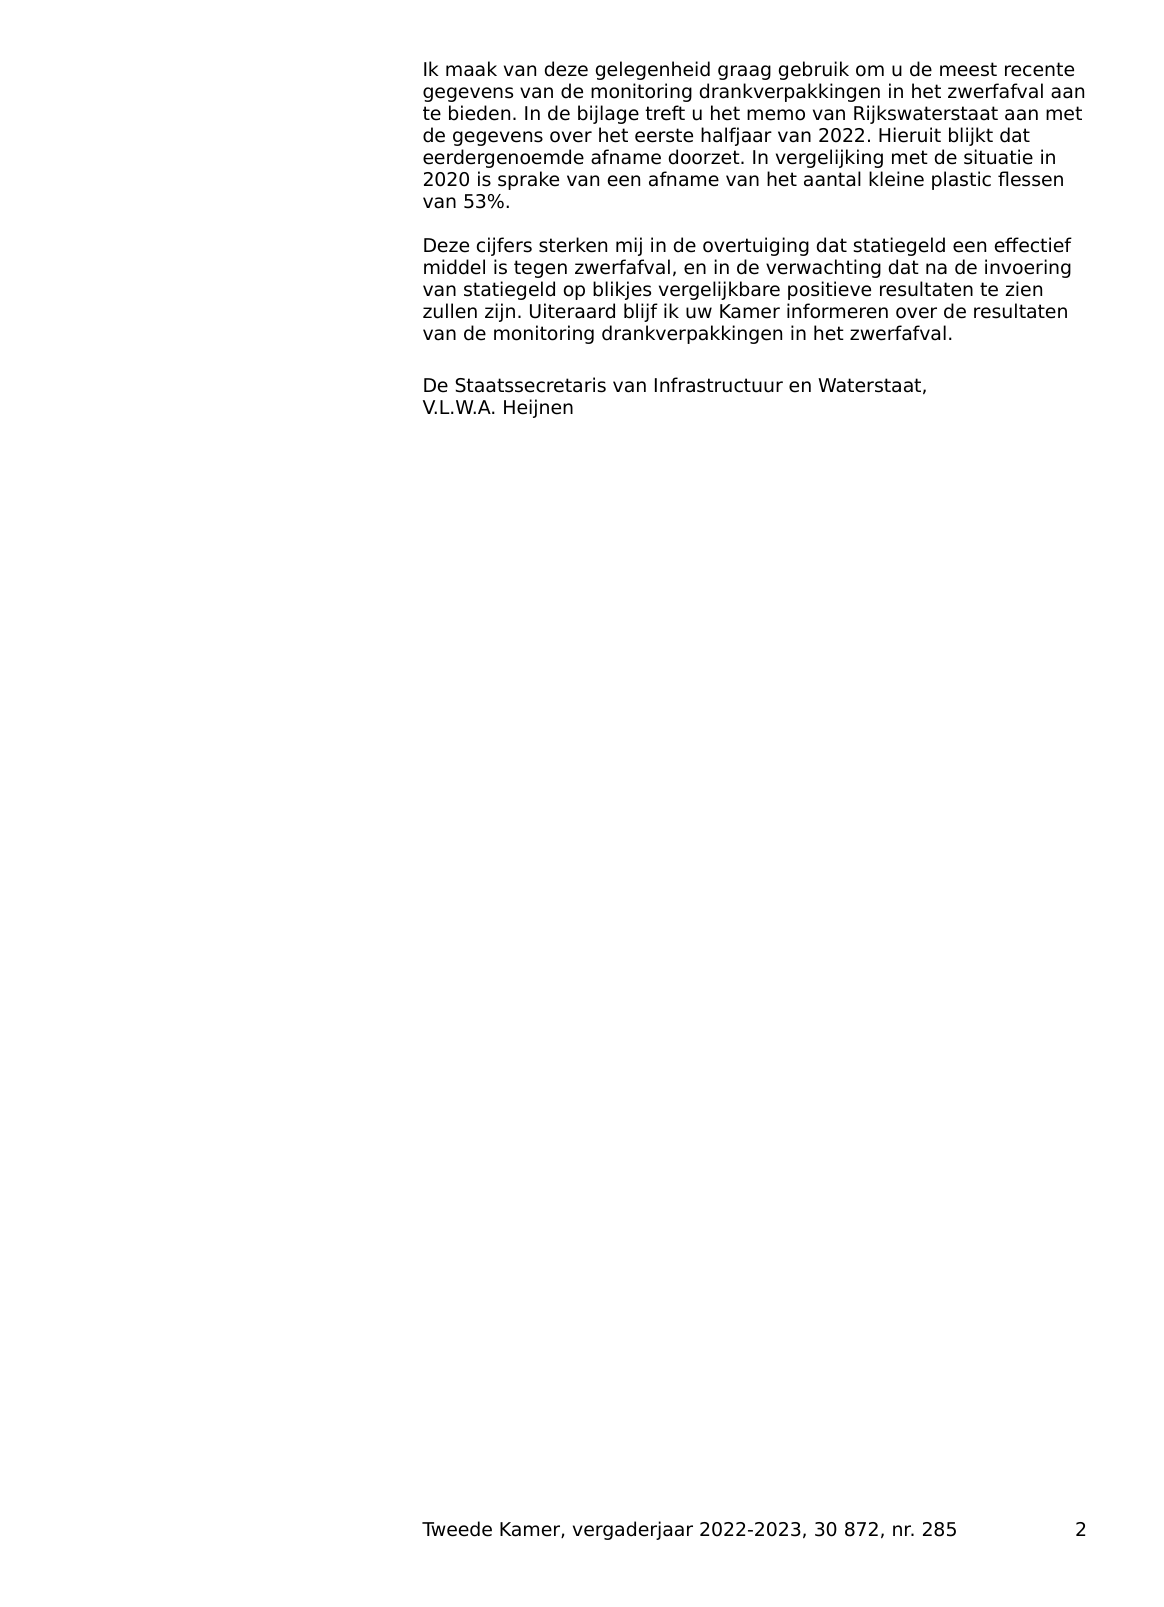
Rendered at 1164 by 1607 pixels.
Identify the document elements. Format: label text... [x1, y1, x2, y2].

text Deze cijfers sterken mij in de overtuiging dat statiegeld een effectief middel is tegen zwerfafval, en in de verwachting dat na de invoering van statiegeld op blikjes vergelijkbare positieve resultaten te zien zullen zijn. Uiteraard blijf ik uw Kamer informeren over de resultaten van de monitoring drankverpakkingen in het zwerfafval. [422, 235, 1087, 345]
text Ik maak van deze gelegenheid graag gebruik om u de meest recente gegevens van de monitoring drankverpakkingen in het zwerfafval aan te bieden. In de bijlage treft u het memo van Rijkswaterstaat aan met de gegevens over het eerste halfjaar van 2022. Hieruit blijkt dat eerdergenoemde afname doorzet. In vergelijking met de situatie in 2020 is sprake van een afname van het aantal kleine plastic flessen van 53%. [422, 59, 1087, 213]
text De Staatssecretaris van Infrastructuur en Waterstaat, V.L.W.A. Heijnen [422, 375, 1087, 419]
